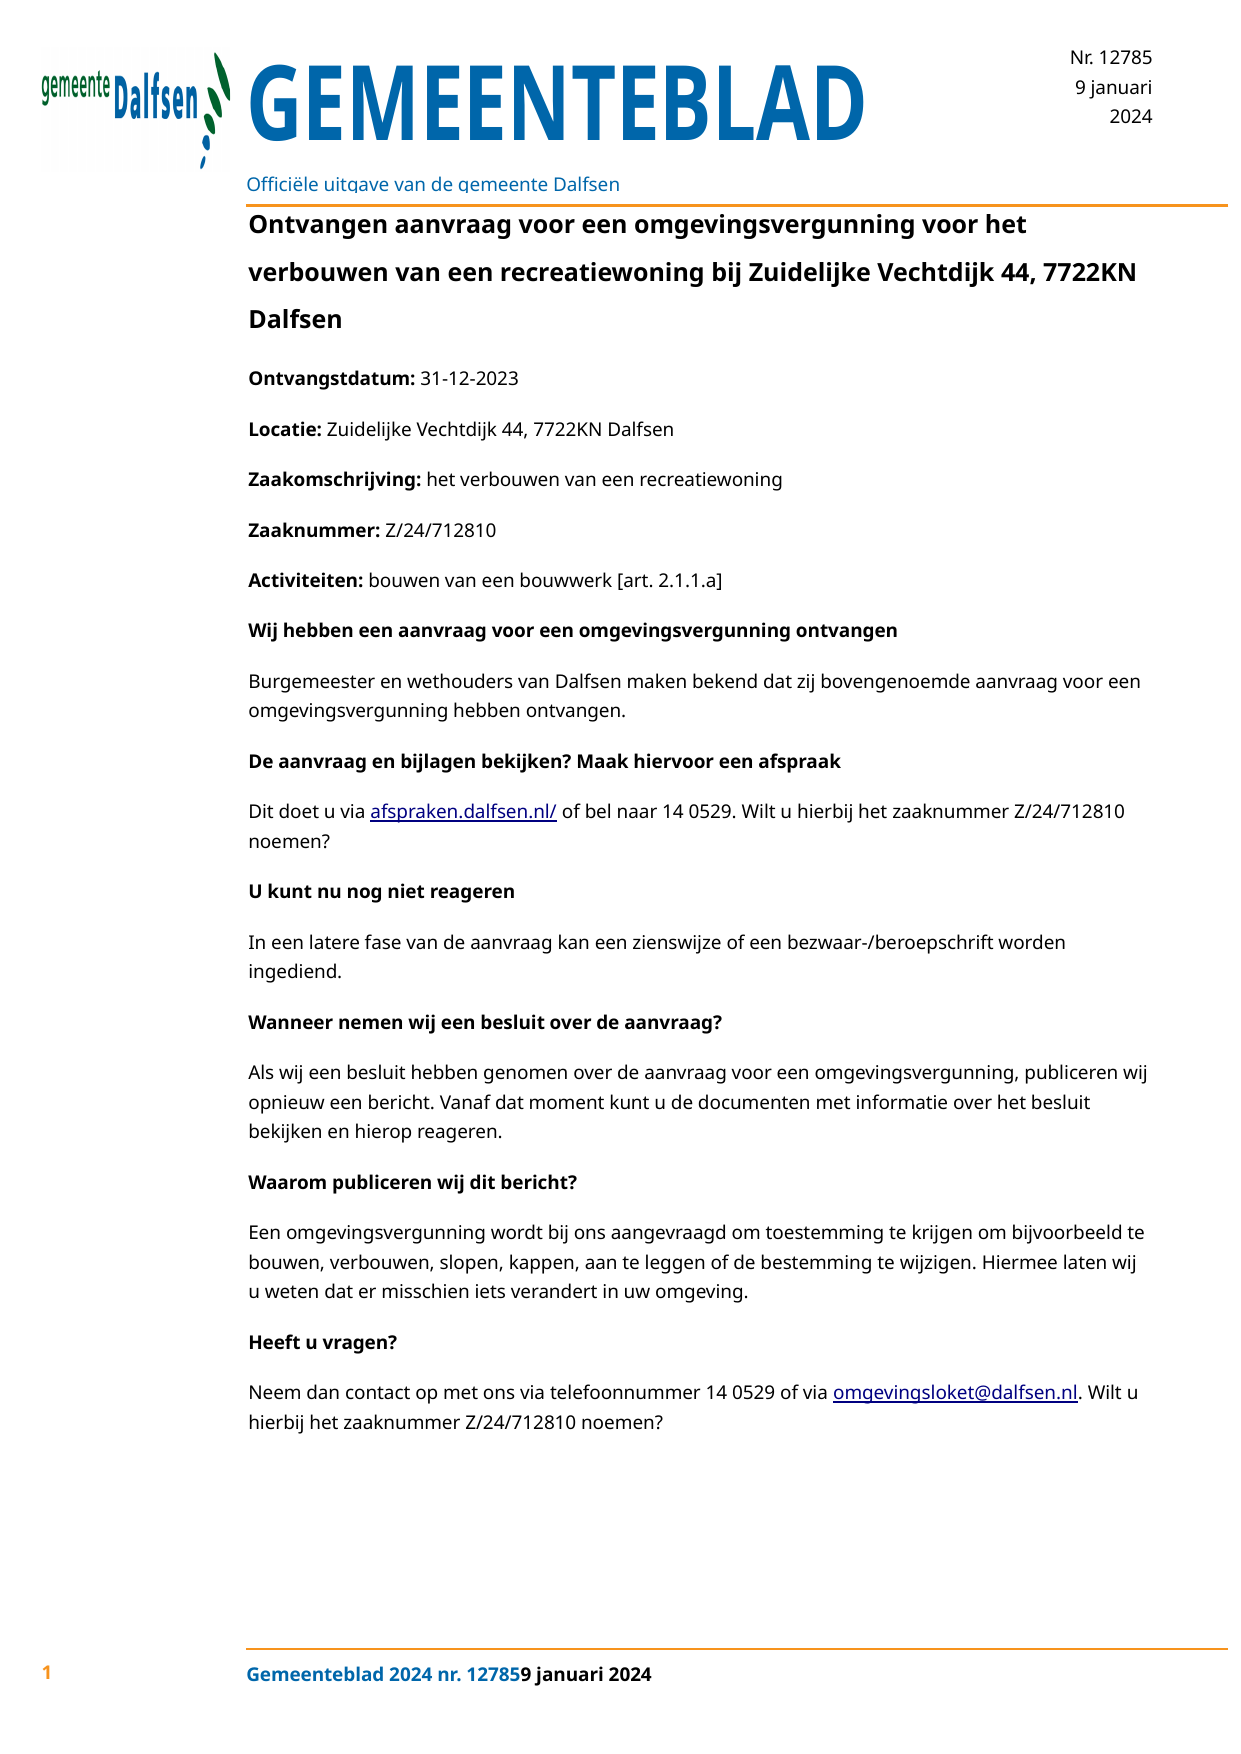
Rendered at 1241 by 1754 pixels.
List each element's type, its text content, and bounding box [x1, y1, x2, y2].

text Ontvangstdatum: 31-12-2023 [248, 366, 1152, 391]
text Wanneer nemen wij een besluit over de aanvraag? [248, 1009, 1152, 1034]
text Heeft u vragen? [248, 1329, 1152, 1354]
text Waarom publiceren wij dit bericht? [248, 1169, 1152, 1194]
text Als wij een besluit hebben genomen over de aanvraag voor een omgevingsvergunning, publiceren wij opnieuw een bericht. Vanaf dat moment kunt u de documenten met informatie over het besluit bekijken en hierop reageren. [248, 1059, 1152, 1144]
text Dit doet u via afspraken.dalfsen.nl/ of bel naar 14 0529. Wilt u hierbij het zaaknummer Z/24/712810 noemen? [248, 798, 1152, 854]
picture [41, 47, 231, 172]
text In een latere fase van de aanvraag kan een zienswijze of een bezwaar-/beroepschrift worden ingediend. [248, 929, 1152, 984]
text Locatie: Zuidelijke Vechtdijk 44, 7722KN Dalfsen [248, 416, 1152, 442]
text Neem dan contact op met ons via telefoonnummer 14 0529 of via omgevingsloket@dalfsen.nl. Wilt u hierbij het zaaknummer Z/24/712810 noemen? [248, 1379, 1152, 1434]
text U kunt nu nog niet reageren [248, 878, 1152, 904]
text Wij hebben een aanvraag voor een omgevingsvergunning ontvangen [248, 618, 1152, 643]
text Burgemeester en wethouders van Dalfsen maken bekend dat zij bovengenoemde aanvraag voor een omgevingsvergunning hebben ontvangen. [248, 668, 1152, 723]
text De aanvraag en bijlagen bekijken? Maak hiervoor een afspraak [248, 748, 1152, 774]
text Activiteiten: bouwen van een bouwwerk [art. 2.1.1.a] [248, 567, 1152, 593]
text Zaakomschrijving: het verbouwen van een recreatiewoning [248, 466, 1152, 492]
text Ontvangen aanvraag voor een omgevingsvergunning voor het verbouwen van een recreatiewoning bij Zuidelijke Vechtdijk 44, 7722KN Dalfsen [248, 207, 1152, 336]
text Zaaknummer: Z/24/712810 [248, 517, 1152, 542]
text Een omgevingsvergunning wordt bij ons aangevraagd om toestemming te krijgen om bijvoorbeeld te bouwen, verbouwen, slopen, kappen, aan te leggen of de bestemming te wijzigen. Hiermee laten wij u weten dat er misschien iets verandert in uw omgeving. [248, 1219, 1152, 1304]
